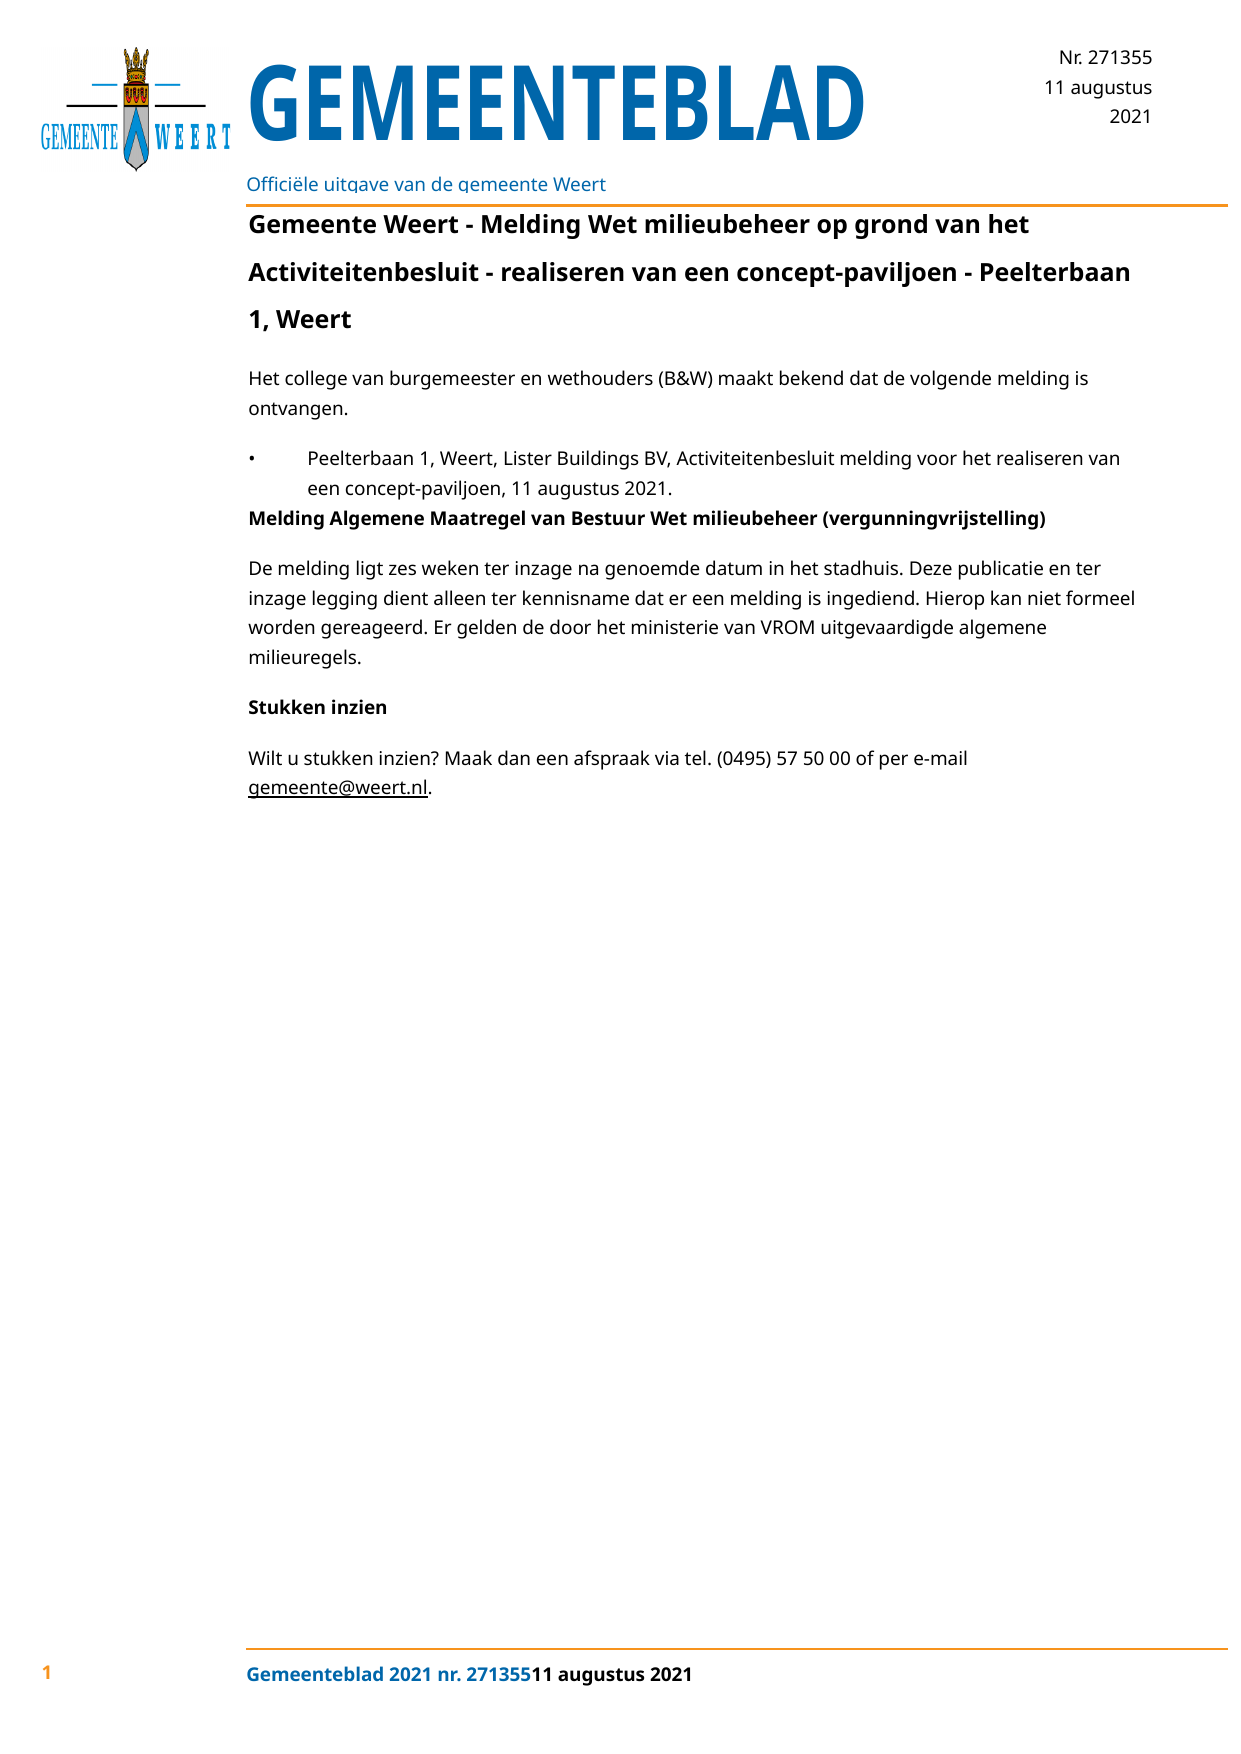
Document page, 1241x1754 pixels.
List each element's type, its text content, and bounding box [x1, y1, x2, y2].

picture [41, 47, 231, 172]
text Gemeente Weert - Melding Wet milieubeheer op grond van het Activiteitenbesluit - realiseren van een concept-paviljoen - Peelterbaan 1, Weert [248, 207, 1152, 336]
text Stukken inzien [248, 694, 1152, 720]
text Wilt u stukken inzien? Maak dan een afspraak via tel. (0495) 57 50 00 of per e-mail gemeente@weert.nl. [248, 745, 1152, 800]
list Peelterbaan 1, Weert, Lister Buildings BV, Activiteitenbesluit melding voor het realiseren van een concept-paviljoen, 11 augustus 2021. [248, 446, 1152, 501]
text Het college van burgemeester en wethouders (B&W) maakt bekend dat de volgende melding is ontvangen. [248, 366, 1152, 421]
text Melding Algemene Maatregel van Bestuur Wet milieubeheer (vergunningvrijstelling) [248, 505, 1152, 530]
text De melding ligt zes weken ter inzage na genoemde datum in het stadhuis. Deze publicatie en ter inzage legging dient alleen ter kennisname dat er een melding is ingediend. Hierop kan niet formeel worden gereageerd. Er gelden de door het ministerie van VROM uitgevaardigde algemene milieuregels. [248, 555, 1152, 669]
